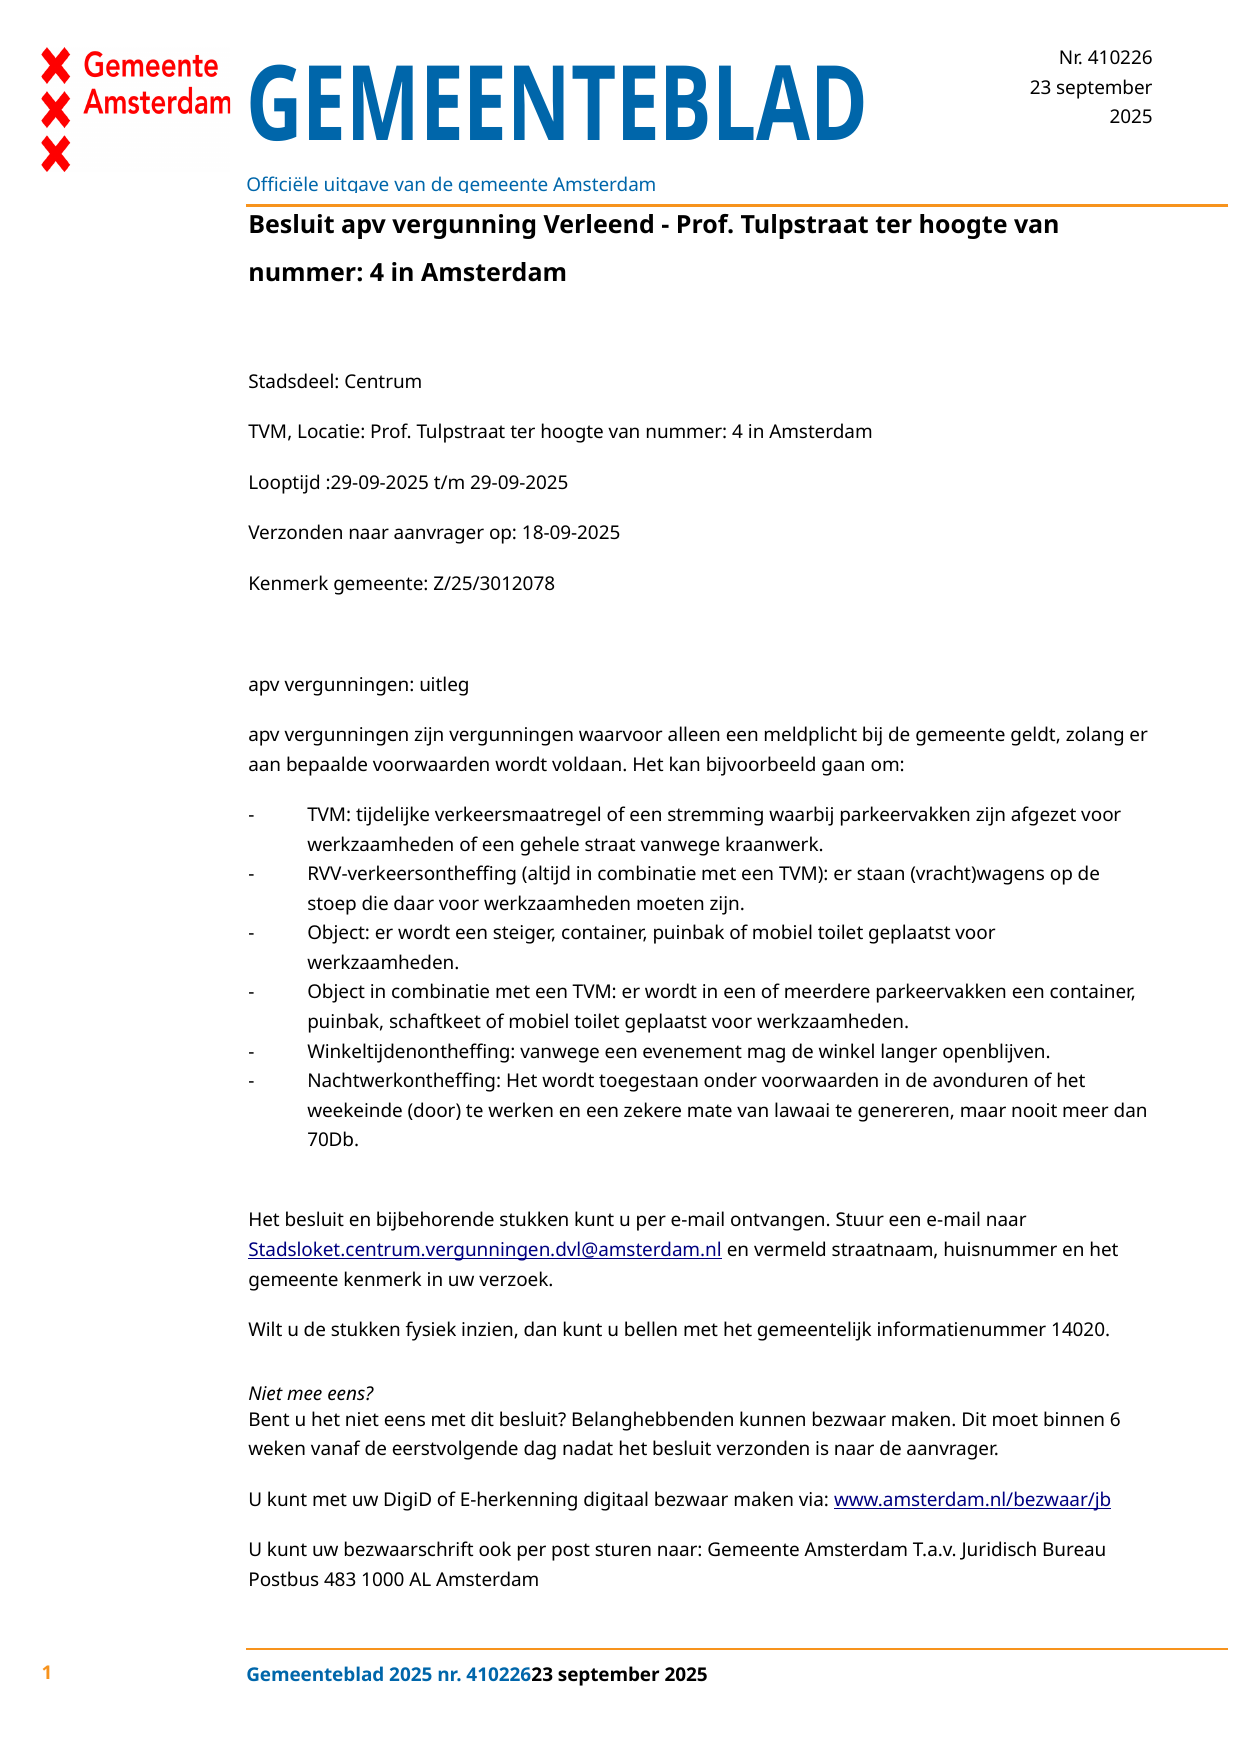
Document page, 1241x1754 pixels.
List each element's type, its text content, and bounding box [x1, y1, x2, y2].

list Nachtwerkontheffing: Het wordt toegestaan onder voorwaarden in de avonduren of het weekeinde (door) te werken en een zekere mate van lawaai te genereren, maar nooit meer dan 70Db. [248, 1067, 1152, 1152]
text apv vergunningen: uitleg [248, 671, 1152, 697]
text Wilt u de stukken fysiek inzien, dan kunt u bellen met het gemeentelijk informatienummer 14020. [248, 1316, 1152, 1342]
text Stadsdeel: Centrum [248, 368, 1152, 394]
list Object in combinatie met een TVM: er wordt in een of meerdere parkeervakken een container, puinbak, schaftkeet of mobiel toilet geplaatst voor werkzaamheden. [248, 979, 1152, 1034]
list Object: er wordt een steiger, container, puinbak of mobiel toilet geplaatst voor werkzaamheden. [248, 919, 1152, 975]
text Bent u het niet eens met dit besluit? Belanghebbenden kunnen bezwaar maken. Dit moet binnen 6 weken vanaf de eerstvolgende dag nadat het besluit verzonden is naar de aanvrager. [248, 1406, 1152, 1461]
text Verzonden naar aanvrager op: 18-09-2025 [248, 519, 1152, 545]
list TVM: tijdelijke verkeersmaatregel of een stremming waarbij parkeervakken zijn afgezet voor werkzaamheden of een gehele straat vanwege kraanwerk. [248, 801, 1152, 857]
list Winkeltijdenontheffing: vanwege een evenement mag de winkel langer openblijven. [248, 1038, 1152, 1064]
text Niet mee eens? [248, 1380, 1152, 1406]
text Het besluit en bijbehorende stukken kunt u per e-mail ontvangen. Stuur een e-mail naar Stadsloket.centrum.vergunningen.dvl@amsterdam.nl en vermeld straatnaam, huisnummer en het gemeente kenmerk in uw verzoek. [248, 1207, 1152, 1292]
text TVM, Locatie: Prof. Tulpstraat ter hoogte van nummer: 4 in Amsterdam [248, 419, 1152, 444]
text Kenmerk gemeente: Z/25/3012078 [248, 570, 1152, 596]
list RVV-verkeersontheffing (altijd in combinatie met een TVM): er staan (vracht)wagens op de stoep die daar voor werkzaamheden moeten zijn. [248, 860, 1152, 916]
text U kunt uw bezwaarschrift ook per post sturen naar: Gemeente Amsterdam T.a.v. Juridisch Bureau Postbus 483 1000 AL Amsterdam [248, 1536, 1152, 1592]
text apv vergunningen zijn vergunningen waarvoor alleen een meldplicht bij de gemeente geldt, zolang er aan bepaalde voorwaarden wordt voldaan. Het kan bijvoorbeeld gaan om: [248, 721, 1152, 777]
text Looptijd :29-09-2025 t/m 29-09-2025 [248, 469, 1152, 495]
picture [41, 47, 231, 172]
text Besluit apv vergunning Verleend - Prof. Tulpstraat ter hoogte van nummer: 4 in Amsterdam [248, 207, 1152, 288]
text U kunt met uw DigiD of E-herkenning digitaal bezwaar maken via: www.amsterdam.nl/bezwaar/jb [248, 1486, 1152, 1512]
